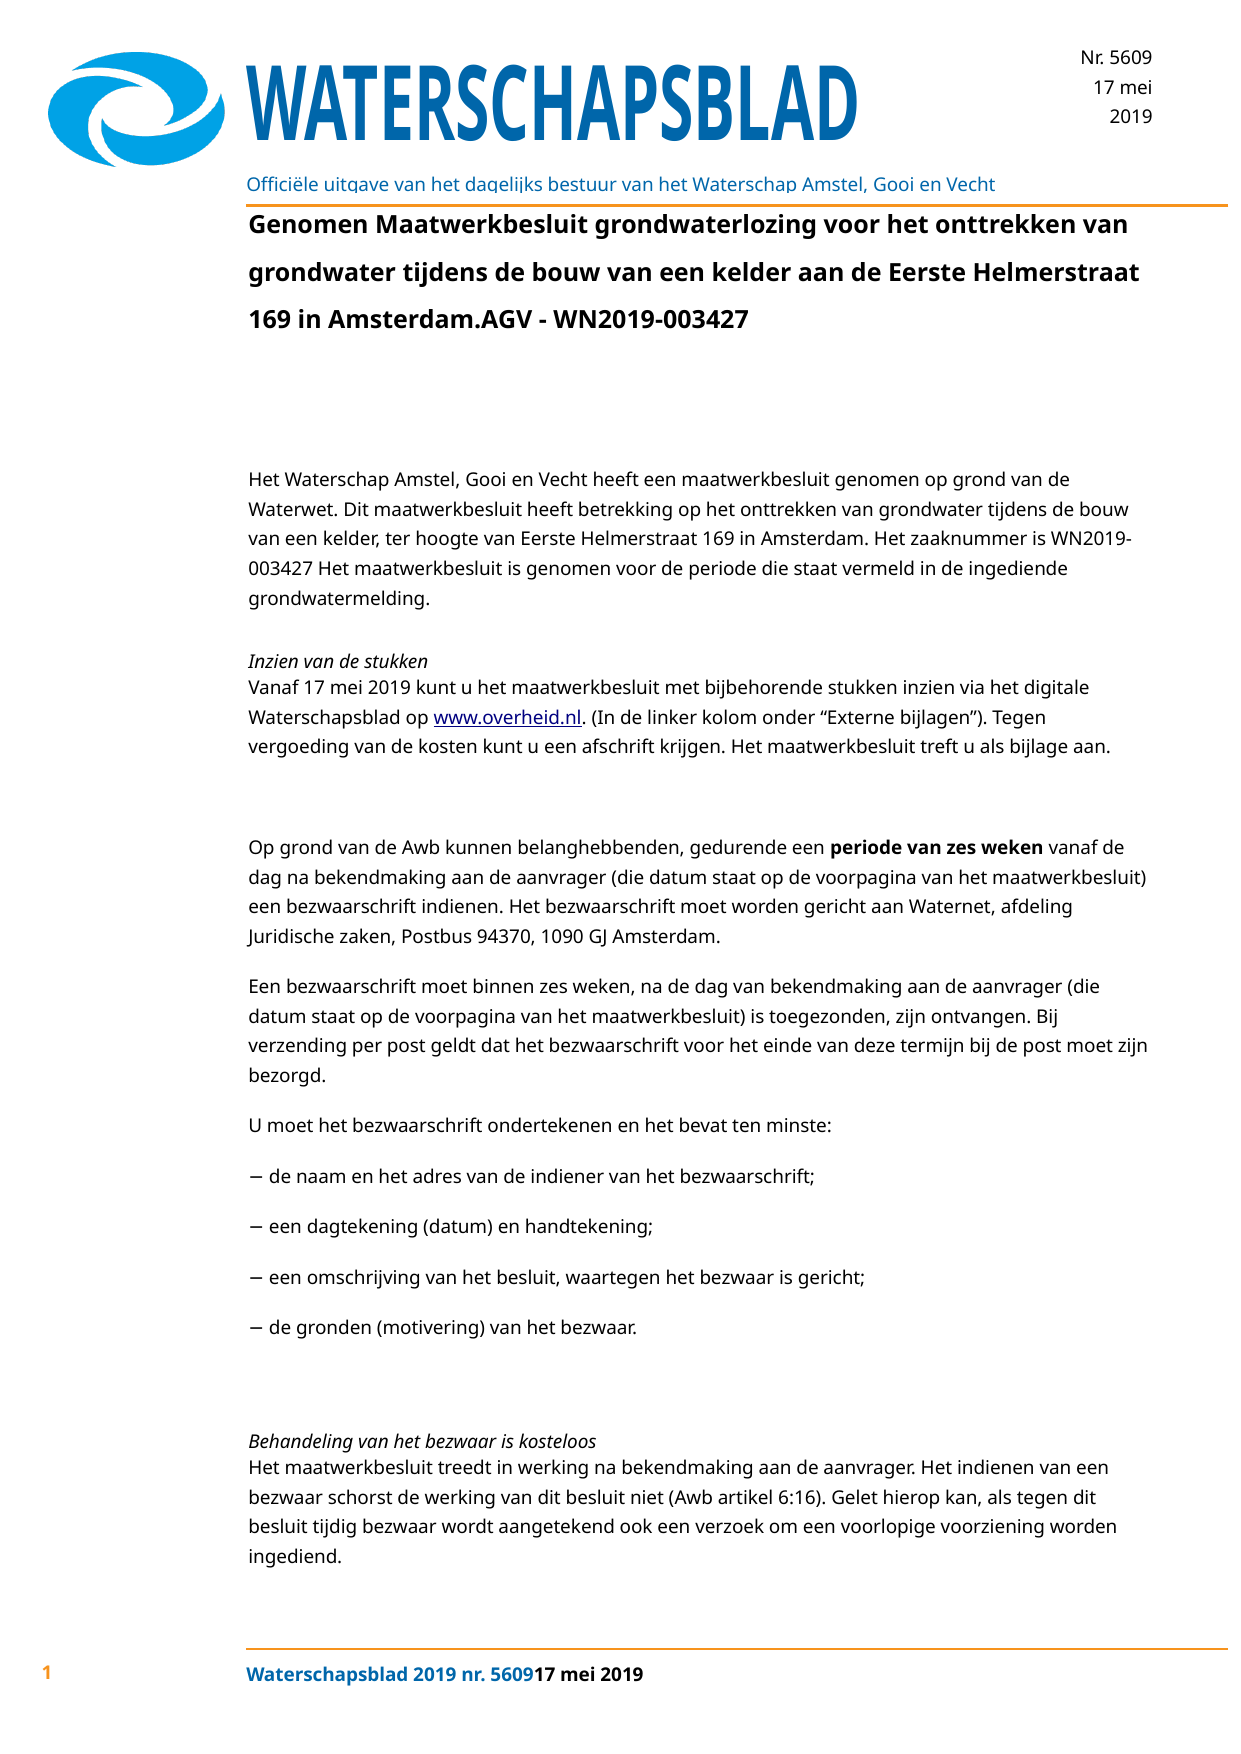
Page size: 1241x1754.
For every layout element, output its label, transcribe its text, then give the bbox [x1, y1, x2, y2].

text − een dagtekening (datum) en handtekening; [248, 1213, 1152, 1239]
text Genomen Maatwerkbesluit grondwaterlozing voor het onttrekken van grondwater tijdens de bouw van een kelder aan de Eerste Helmerstraat 169 in Amsterdam.AGV - WN2019-003427 [248, 207, 1152, 336]
text − een omschrijving van het besluit, waartegen het bezwaar is gericht; [248, 1264, 1152, 1290]
text − de gronden (motivering) van het bezwaar. [248, 1314, 1152, 1340]
picture [41, 47, 231, 172]
text Inzien van de stukken [248, 649, 1152, 674]
text Op grond van de Awb kunnen belanghebbenden, gedurende een periode van zes weken vanaf de dag na bekendmaking aan de aanvrager (die datum staat op de voorpagina van het maatwerkbesluit) een bezwaarschrift indienen. Het bezwaarschrift moet worden gericht aan Waternet, afdeling Juridische zaken, Postbus 94370, 1090 GJ Amsterdam. [248, 834, 1152, 949]
text Een bezwaarschrift moet binnen zes weken, na de dag van bekendmaking aan de aanvrager (die datum staat op de voorpagina van het maatwerkbesluit) is toegezonden, zijn ontvangen. Bij verzending per post geldt dat het bezwaarschrift voor het einde van deze termijn bij de post moet zijn bezorgd. [248, 973, 1152, 1088]
text Behandeling van het bezwaar is kosteloos [248, 1429, 1152, 1454]
text U moet het bezwaarschrift ondertekenen en het bevat ten minste: [248, 1113, 1152, 1138]
text Het maatwerkbesluit treedt in werking na bekendmaking aan de aanvrager. Het indienen van een bezwaar schorst de werking van dit besluit niet (Awb artikel 6:16). Gelet hierop kan, als tegen dit besluit tijdig bezwaar wordt aangetekend ook een verzoek om een voorlopige voorziening worden ingediend. [248, 1454, 1152, 1569]
text − de naam en het adres van de indiener van het bezwaarschrift; [248, 1163, 1152, 1189]
text Het Waterschap Amstel, Gooi en Vecht heeft een maatwerkbesluit genomen op grond van de Waterwet. Dit maatwerkbesluit heeft betrekking op het onttrekken van grondwater tijdens de bouw van een kelder, ter hoogte van Eerste Helmerstraat 169 in Amsterdam. Het zaaknummer is WN2019-003427 Het maatwerkbesluit is genomen voor de periode die staat vermeld in de ingediende grondwatermelding. [248, 466, 1152, 610]
text Vanaf 17 mei 2019 kunt u het maatwerkbesluit met bijbehorende stukken inzien via het digitale Waterschapsblad op www.overheid.nl. (In de linker kolom onder “Externe bijlagen”). Tegen vergoeding van de kosten kunt u een afschrift krijgen. Het maatwerkbesluit treft u als bijlage aan. [248, 674, 1152, 759]
